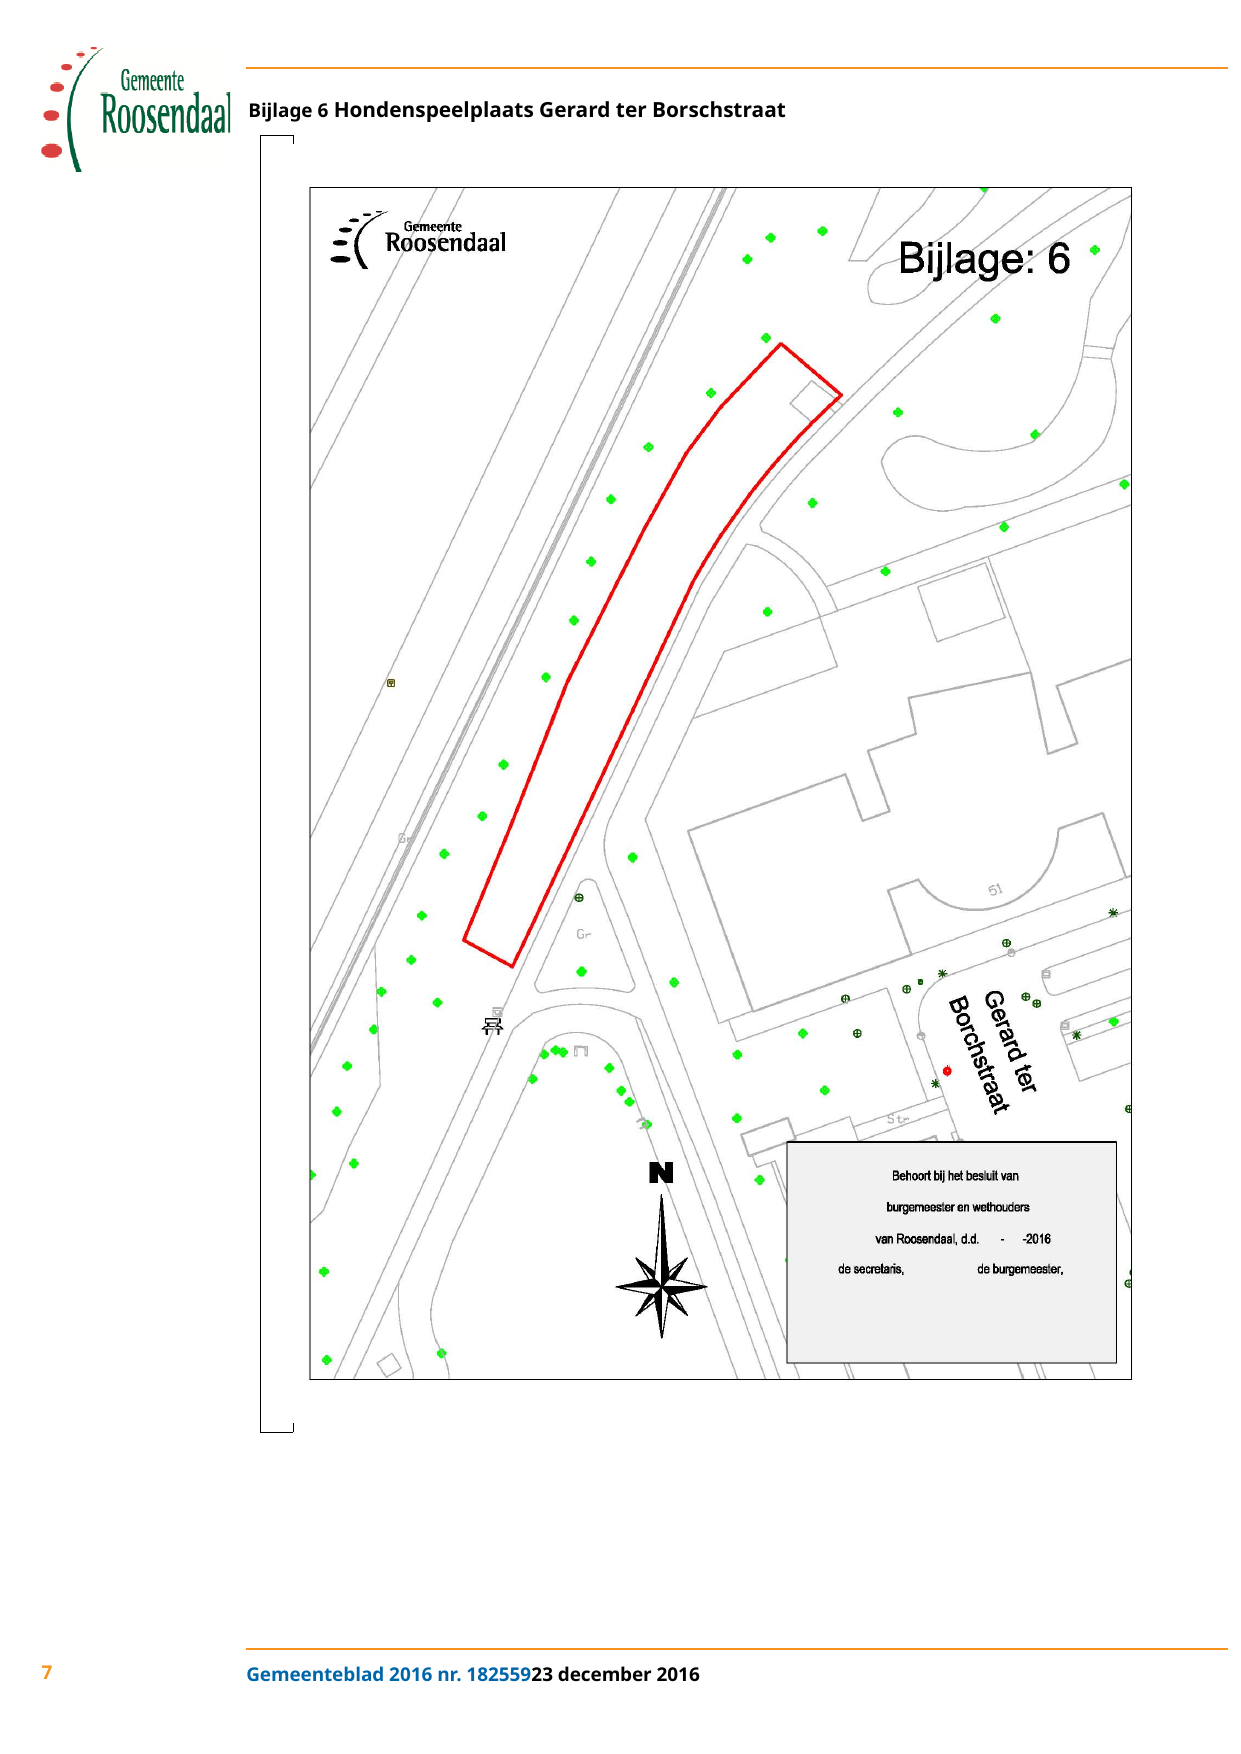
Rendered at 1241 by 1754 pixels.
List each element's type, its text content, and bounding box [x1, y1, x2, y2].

picture [268, 144, 1173, 1423]
picture [41, 47, 231, 172]
text Bijlage 6 Hondenspeelplaats Gerard ter Borschstraat [248, 95, 1152, 123]
